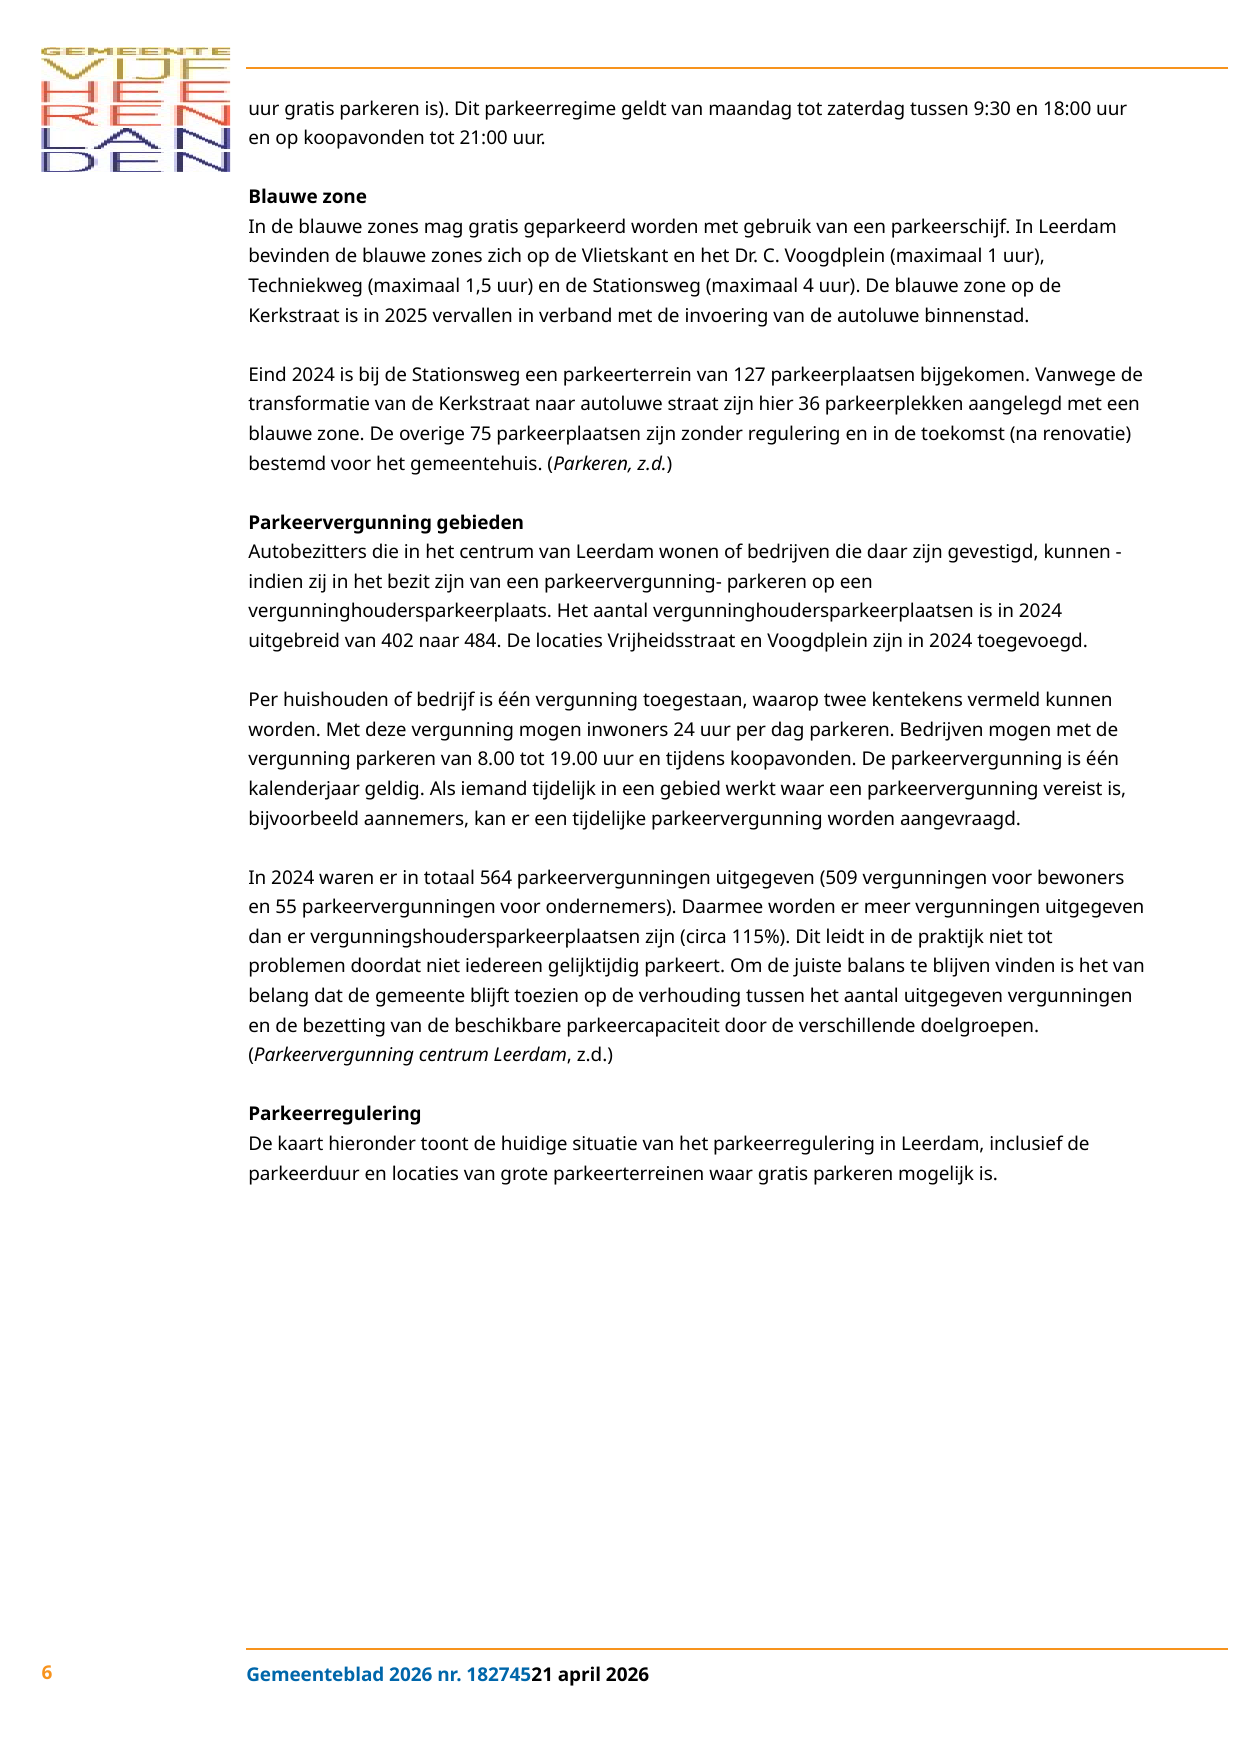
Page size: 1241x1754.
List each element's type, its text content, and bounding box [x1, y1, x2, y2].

text In 2024 waren er in totaal 564 parkeervergunningen uitgegeven (509 vergunningen voor bewoners en 55 parkeervergunningen voor ondernemers). Daarmee worden er meer vergunningen uitgegeven dan er vergunningshoudersparkeerplaatsen zijn (circa 115%). Dit leidt in de praktijk niet tot problemen doordat niet iedereen gelijktijdig parkeert. Om de juiste balans te blijven vinden is het van belang dat de gemeente blijft toezien op de verhouding tussen het aantal uitgegeven vergunningen en de bezetting van de beschikbare parkeercapaciteit door de verschillende doelgroepen. (Parkeervergunning centrum Leerdam, z.d.) [248, 864, 1152, 1067]
text Eind 2024 is bij de Stationsweg een parkeerterrein van 127 parkeerplaatsen bijgekomen. Vanwege de transformatie van de Kerkstraat naar autoluwe straat zijn hier 36 parkeerplekken aangelegd met een blauwe zone. De overige 75 parkeerplaatsen zijn zonder regulering en in de toekomst (na renovatie) bestemd voor het gemeentehuis. (Parkeren, z.d.) [248, 361, 1152, 476]
picture [41, 47, 231, 172]
text Blauwe zone [248, 183, 1152, 209]
text In de blauwe zones mag gratis geparkeerd worden met gebruik van een parkeerschijf. In Leerdam bevinden de blauwe zones zich op de Vlietskant en het Dr. C. Voogdplein (maximaal 1 uur), Techniekweg (maximaal 1,5 uur) en de Stationsweg (maximaal 4 uur). De blauwe zone op de Kerkstraat is in 2025 vervallen in verband met de invoering van de autoluwe binnenstad. [248, 213, 1152, 328]
text Parkeerregulering [248, 1101, 1152, 1126]
text Autobezitters die in het centrum van Leerdam wonen of bedrijven die daar zijn gevestigd, kunnen -indien zij in het bezit zijn van een parkeervergunning- parkeren op een vergunninghoudersparkeerplaats. Het aantal vergunninghoudersparkeerplaatsen is in 2024 uitgebreid van 402 naar 484. De locaties Vrijheidsstraat en Voogdplein zijn in 2024 toegevoegd. [248, 538, 1152, 653]
text Parkeervergunning gebieden [248, 509, 1152, 535]
text De kaart hieronder toont de huidige situatie van het parkeerregulering in Leerdam, inclusief de parkeerduur en locaties van grote parkeerterreinen waar gratis parkeren mogelijk is. [248, 1130, 1152, 1186]
text Per huishouden of bedrijf is één vergunning toegestaan, waarop twee kentekens vermeld kunnen worden. Met deze vergunning mogen inwoners 24 uur per dag parkeren. Bedrijven mogen met de vergunning parkeren van 8.00 tot 19.00 uur en tijdens koopavonden. De parkeervergunning is één kalenderjaar geldig. Als iemand tijdelijk in een gebied werkt waar een parkeervergunning vereist is, bijvoorbeeld aannemers, kan er een tijdelijke parkeervergunning worden aangevraagd. [248, 686, 1152, 831]
text uur gratis parkeren is). Dit parkeerregime geldt van maandag tot zaterdag tussen 9:30 en 18:00 uur en op koopavonden tot 21:00 uur. [248, 95, 1152, 150]
